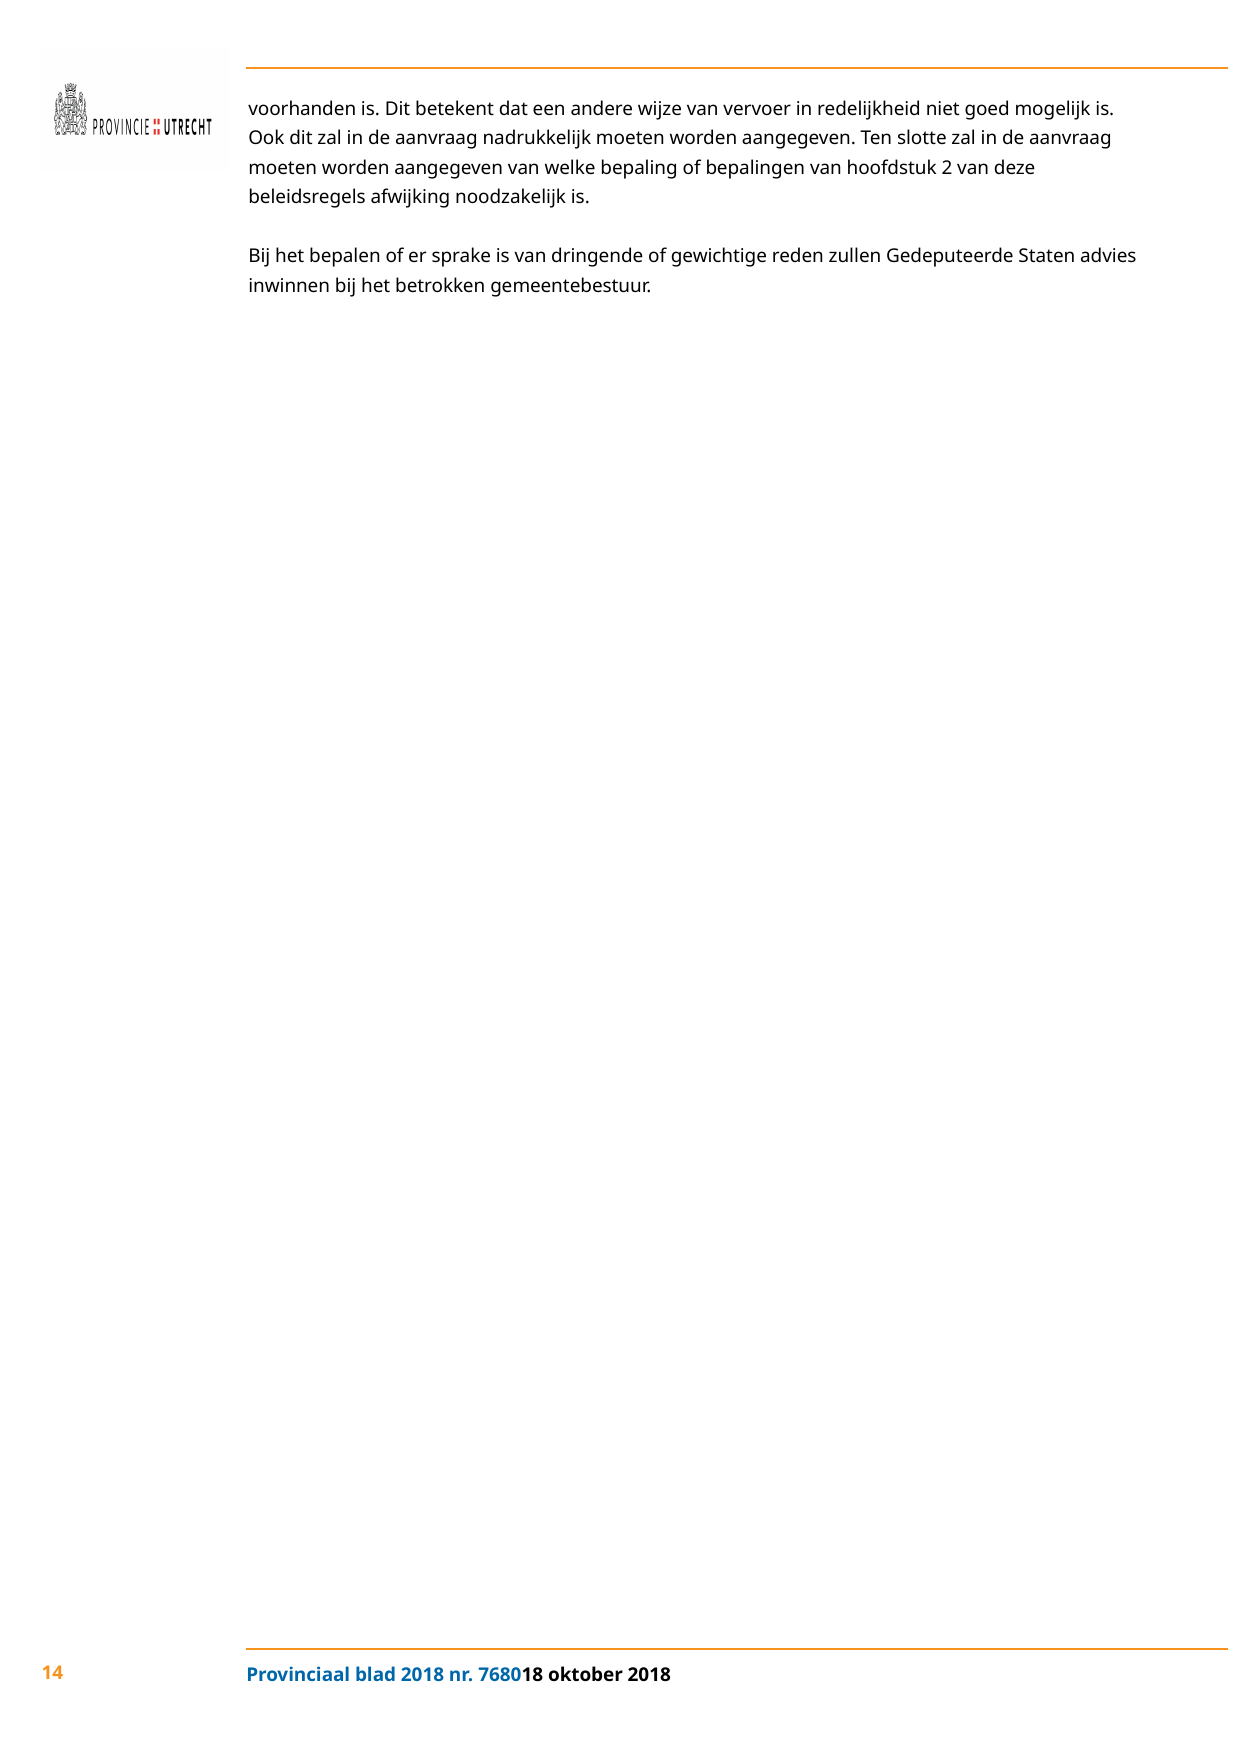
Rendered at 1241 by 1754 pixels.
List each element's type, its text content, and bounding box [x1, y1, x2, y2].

picture [41, 47, 231, 172]
text voorhanden is. Dit betekent dat een andere wijze van vervoer in redelijkheid niet goed mogelijk is. Ook dit zal in de aanvraag nadrukkelijk moeten worden aangegeven. Ten slotte zal in de aanvraag moeten worden aangegeven van welke bepaling of bepalingen van hoofdstuk 2 van deze beleidsregels afwijking noodzakelijk is. [248, 95, 1152, 209]
text Bij het bepalen of er sprake is van dringende of gewichtige reden zullen Gedeputeerde Staten advies inwinnen bij het betrokken gemeentebestuur. [248, 243, 1152, 298]
